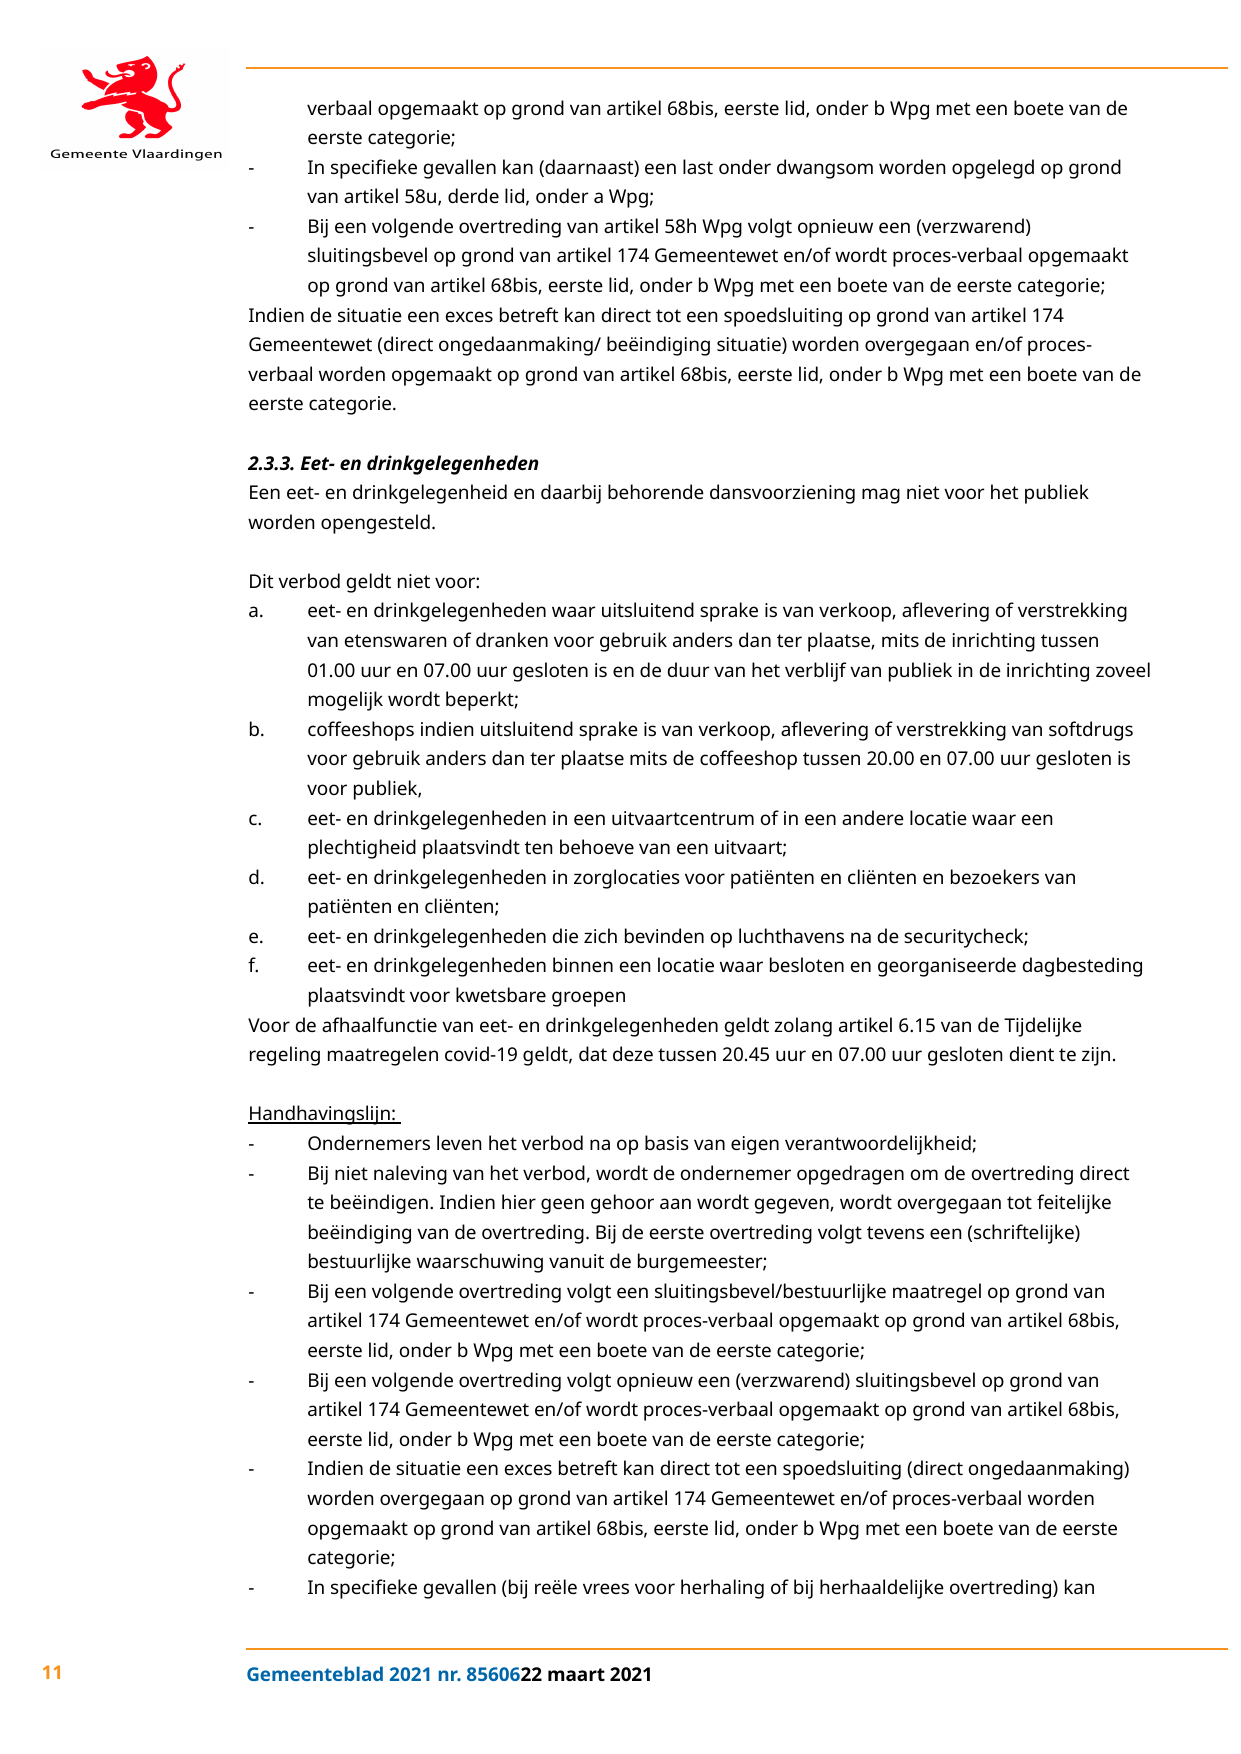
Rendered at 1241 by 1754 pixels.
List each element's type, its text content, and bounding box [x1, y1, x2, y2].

text Handhavingslijn: [248, 1101, 1152, 1126]
list coffeeshops indien uitsluitend sprake is van verkoop, aflevering of verstrekking van softdrugs voor gebruik anders dan ter plaatse mits de coffeeshop tussen 20.00 en 07.00 uur gesloten is voor publiek, [248, 716, 1152, 801]
picture [41, 47, 231, 172]
list Ondernemers leven het verbod na op basis van eigen verantwoordelijkheid; [248, 1130, 1152, 1156]
text 2.3.3. Eet- en drinkgelegenheden [248, 450, 1152, 476]
list eet- en drinkgelegenheden binnen een locatie waar besloten en georganiseerde dagbesteding plaatsvindt voor kwetsbare groepen [248, 953, 1152, 1008]
text Een eet- en drinkgelegenheid en daarbij behorende dansvoorziening mag niet voor het publiek worden opengesteld. [248, 479, 1152, 535]
list eet- en drinkgelegenheden in een uitvaartcentrum of in een andere locatie waar een plechtigheid plaatsvindt ten behoeve van een uitvaart; [248, 805, 1152, 860]
list In specifieke gevallen (bij reële vrees voor herhaling of bij herhaaldelijke overtreding) kan [248, 1574, 1152, 1600]
list Bij een volgende overtreding van artikel 58h Wpg volgt opnieuw een (verzwarend) sluitingsbevel op grond van artikel 174 Gemeentewet en/of wordt proces-verbaal opgemaakt op grond van artikel 68bis, eerste lid, onder b Wpg met een boete van de eerste categorie; [248, 213, 1152, 298]
list In specifieke gevallen kan (daarnaast) een last onder dwangsom worden opgelegd op grond van artikel 58u, derde lid, onder a Wpg; [248, 154, 1152, 209]
text Dit verbod geldt niet voor: [248, 568, 1152, 594]
text Voor de afhaalfunctie van eet- en drinkgelegenheden geldt zolang artikel 6.15 van de Tijdelijke regeling maatregelen covid-19 geldt, dat deze tussen 20.45 uur en 07.00 uur gesloten dient te zijn. [248, 1012, 1152, 1067]
list Bij een volgende overtreding volgt opnieuw een (verzwarend) sluitingsbevel op grond van artikel 174 Gemeentewet en/of wordt proces-verbaal opgemaakt op grond van artikel 68bis, eerste lid, onder b Wpg met een boete van de eerste categorie; [248, 1367, 1152, 1452]
text Indien de situatie een exces betreft kan direct tot een spoedsluiting op grond van artikel 174 Gemeentewet (direct ongedaanmaking/ beëindiging situatie) worden overgegaan en/of proces-verbaal worden opgemaakt op grond van artikel 68bis, eerste lid, onder b Wpg met een boete van de eerste categorie. [248, 302, 1152, 416]
list eet- en drinkgelegenheden in zorglocaties voor patiënten en cliënten en bezoekers van patiënten en cliënten; [248, 864, 1152, 919]
list eet- en drinkgelegenheden die zich bevinden op luchthavens na de securitycheck; [248, 923, 1152, 949]
list Indien de situatie een exces betreft kan direct tot een spoedsluiting (direct ongedaanmaking) worden overgegaan op grond van artikel 174 Gemeentewet en/of proces-verbaal worden opgemaakt op grond van artikel 68bis, eerste lid, onder b Wpg met een boete van de eerste categorie; [248, 1456, 1152, 1570]
list eet- en drinkgelegenheden waar uitsluitend sprake is van verkoop, aflevering of verstrekking van etenswaren of dranken voor gebruik anders dan ter plaatse, mits de inrichting tussen 01.00 uur en 07.00 uur gesloten is en de duur van het verblijf van publiek in de inrichting zoveel mogelijk wordt beperkt; [248, 598, 1152, 712]
list Bij niet naleving van het verbod, wordt de ondernemer opgedragen om de overtreding direct te beëindigen. Indien hier geen gehoor aan wordt gegeven, wordt overgegaan tot feitelijke beëindiging van de overtreding. Bij de eerste overtreding volgt tevens een (schriftelijke) bestuurlijke waarschuwing vanuit de burgemeester; [248, 1160, 1152, 1274]
list verbaal opgemaakt op grond van artikel 68bis, eerste lid, onder b Wpg met een boete van de eerste categorie; [248, 95, 1152, 150]
list Bij een volgende overtreding volgt een sluitingsbevel/bestuurlijke maatregel op grond van artikel 174 Gemeentewet en/of wordt proces-verbaal opgemaakt op grond van artikel 68bis, eerste lid, onder b Wpg met een boete van de eerste categorie; [248, 1278, 1152, 1363]
